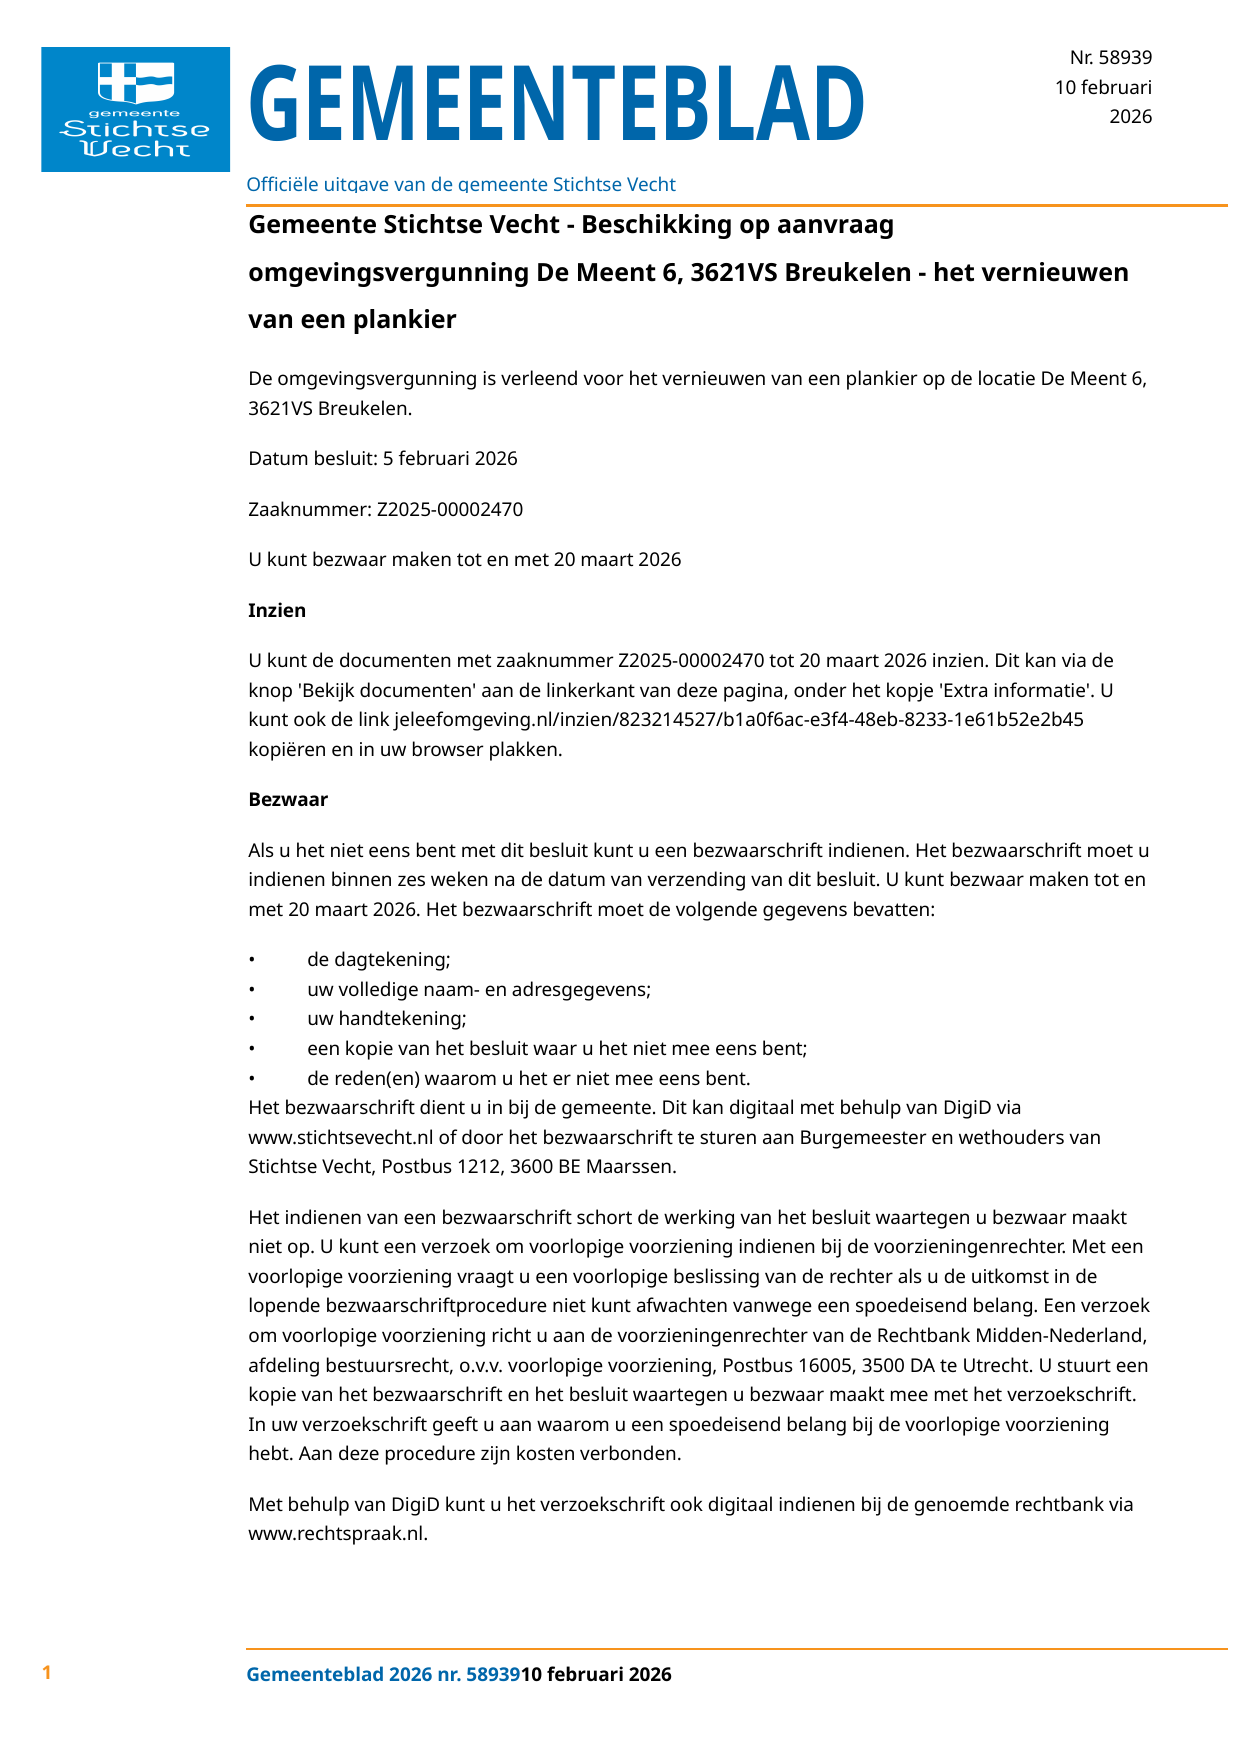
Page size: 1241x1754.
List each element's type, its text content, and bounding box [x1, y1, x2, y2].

text Met behulp van DigiD kunt u het verzoekschrift ook digitaal indienen bij de genoemde rechtbank via www.rechtspraak.nl. [248, 1491, 1152, 1546]
text U kunt de documenten met zaaknummer Z2025-00002470 tot 20 maart 2026 inzien. Dit kan via de knop 'Bekijk documenten' aan de linkerkant van deze pagina, onder het kopje 'Extra informatie'. U kunt ook de link jeleefomgeving.nl/inzien/823214527/b1a0f6ac-e3f4-48eb-8233-1e61b52e2b45 kopiëren en in uw browser plakken. [248, 647, 1152, 762]
list uw volledige naam- en adresgegevens; [248, 976, 1152, 1002]
picture [99, 63, 135, 101]
list uw handtekening; [248, 1006, 1152, 1031]
text Zaaknummer: Z2025-00002470 [248, 496, 1152, 522]
text Bezwaar [248, 786, 1152, 812]
text Als u het niet eens bent met dit besluit kunt u een bezwaarschrift indienen. Het bezwaarschrift moet u indienen binnen zes weken na de datum van verzending van dit besluit. U kunt bezwaar maken tot en met 20 maart 2026. Het bezwaarschrift moet de volgende gegevens bevatten: [248, 837, 1152, 922]
text U kunt bezwaar maken tot en met 20 maart 2026 [248, 546, 1152, 572]
text Gemeente Stichtse Vecht - Beschikking op aanvraag omgevingsvergunning De Meent 6, 3621VS Breukelen - het vernieuwen van een plankier [248, 207, 1152, 336]
text Het indienen van een bezwaarschrift schort de werking van het besluit waartegen u bezwaar maakt niet op. U kunt een verzoek om voorlopige voorziening indienen bij de voorzieningenrechter. Met een voorlopige voorziening vraagt u een voorlopige beslissing van de rechter als u de uitkomst in de lopende bezwaarschriftprocedure niet kunt afwachten vanwege een spoedeisend belang. Een verzoek om voorlopige voorziening richt u aan de voorzieningenrechter van de Rechtbank Midden-Nederland, afdeling bestuursrecht, o.v.v. voorlopige voorziening, Postbus 16005, 3500 DA te Utrecht. U stuurt een kopie van het bezwaarschrift en het besluit waartegen u bezwaar maakt mee met het verzoekschrift. In uw verzoekschrift geeft u aan waarom u een spoedeisend belang bij de voorlopige voorziening hebt. Aan deze procedure zijn kosten verbonden. [248, 1204, 1152, 1466]
list een kopie van het besluit waar u het niet mee eens bent; [248, 1035, 1152, 1061]
list de reden(en) waarom u het er niet mee eens bent. [248, 1065, 1152, 1090]
text Datum besluit: 5 februari 2026 [248, 446, 1152, 471]
picture [137, 63, 174, 103]
text Inzien [248, 597, 1152, 622]
text Het bezwaarschrift dient u in bij de gemeente. Dit kan digitaal met behulp van DigiD via www.stichtsevecht.nl of door het bezwaarschrift te sturen aan Burgemeester en wethouders van Stichtse Vecht, Postbus 1212, 3600 BE Maarssen. [248, 1094, 1152, 1179]
list de dagtekening; [248, 946, 1152, 972]
text De omgevingsvergunning is verleend voor het vernieuwen van een plankier op de locatie De Meent 6, 3621VS Breukelen. [248, 366, 1152, 421]
